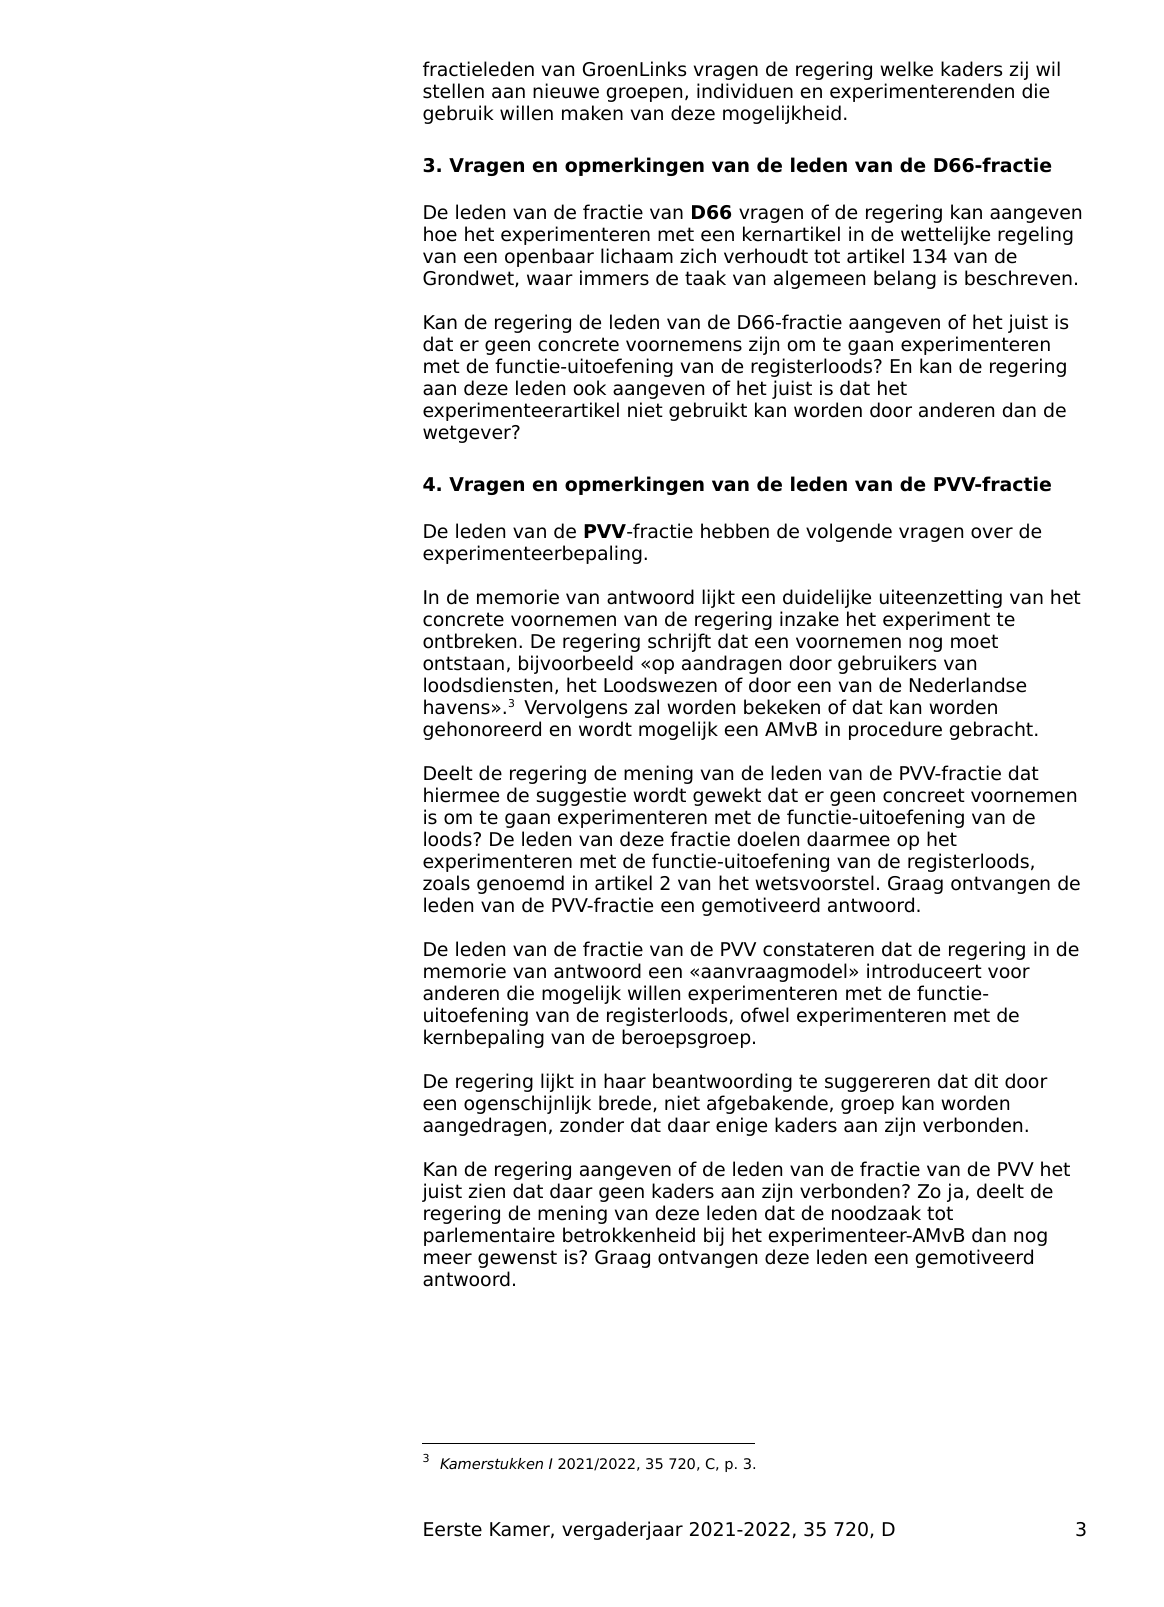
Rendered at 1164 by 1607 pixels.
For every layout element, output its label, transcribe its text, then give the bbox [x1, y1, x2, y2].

text Kan de regering de leden van de D66-fractie aangeven of het juist is dat er geen concrete voornemens zijn om te gaan experimenteren met de functie-uitoefening van de registerloods? En kan de regering aan deze leden ook aangeven of het juist is dat het experimenteerartikel niet gebruikt kan worden door anderen dan de wetgever? [422, 312, 1087, 444]
text fractieleden van GroenLinks vragen de regering welke kaders zij wil stellen aan nieuwe groepen, individuen en experimenterenden die gebruik willen maken van deze mogelijkheid. [422, 59, 1087, 125]
text Kan de regering aangeven of de leden van de fractie van de PVV het juist zien dat daar geen kaders aan zijn verbonden? Zo ja, deelt de regering de mening van deze leden dat de noodzaak tot parlementaire betrokkenheid bij het experimenteer-AMvB dan nog meer gewenst is? Graag ontvangen deze leden een gemotiveerd antwoord. [422, 1159, 1087, 1291]
text De regering lijkt in haar beantwoording te suggereren dat dit door een ogenschijnlijk brede, niet afgebakende, groep kan worden aangedragen, zonder dat daar enige kaders aan zijn verbonden. [422, 1071, 1087, 1137]
text De leden van de fractie van D66 vragen of de regering kan aangeven hoe het experimenteren met een kernartikel in de wettelijke regeling van een openbaar lichaam zich verhoudt tot artikel 134 van de Grondwet, waar immers de taak van algemeen belang is beschreven. [422, 202, 1087, 290]
text In de memorie van antwoord lijkt een duidelijke uiteenzetting van het concrete voornemen van de regering inzake het experiment te ontbreken. De regering schrijft dat een voornemen nog moet ontstaan, bijvoorbeeld «op aandragen door gebruikers van loodsdiensten, het Loodswezen of door een van de Nederlandse havens». Vervolgens zal worden bekeken of dat kan worden gehonoreerd en wordt mogelijk een AMvB in procedure gebracht. [422, 587, 1087, 741]
subtitle 3. Vragen en opmerkingen van de leden van de D66-fractie [422, 155, 1087, 177]
text De leden van de fractie van de PVV constateren dat de regering in de memorie van antwoord een «aanvraagmodel» introduceert voor anderen die mogelijk willen experimenteren met de functie-uitoefening van de registerloods, ofwel experimenteren met de kernbepaling van de beroepsgroep. [422, 939, 1087, 1049]
text Deelt de regering de mening van de leden van de PVV-fractie dat hiermee de suggestie wordt gewekt dat er geen concreet voornemen is om te gaan experimenteren met de functie-uitoefening van de loods? De leden van deze fractie doelen daarmee op het experimenteren met de functie-uitoefening van de registerloods, zoals genoemd in artikel 2 van het wetsvoorstel. Graag ontvangen de leden van de PVV-fractie een gemotiveerd antwoord. [422, 763, 1087, 917]
text Kamerstukken I 2021/2022, 35 720, C, p. 3. [422, 1452, 1087, 1474]
text De leden van de PVV-fractie hebben de volgende vragen over de experimenteerbepaling. [422, 521, 1087, 565]
subtitle 4. Vragen en opmerkingen van de leden van de PVV-fractie [422, 474, 1087, 496]
